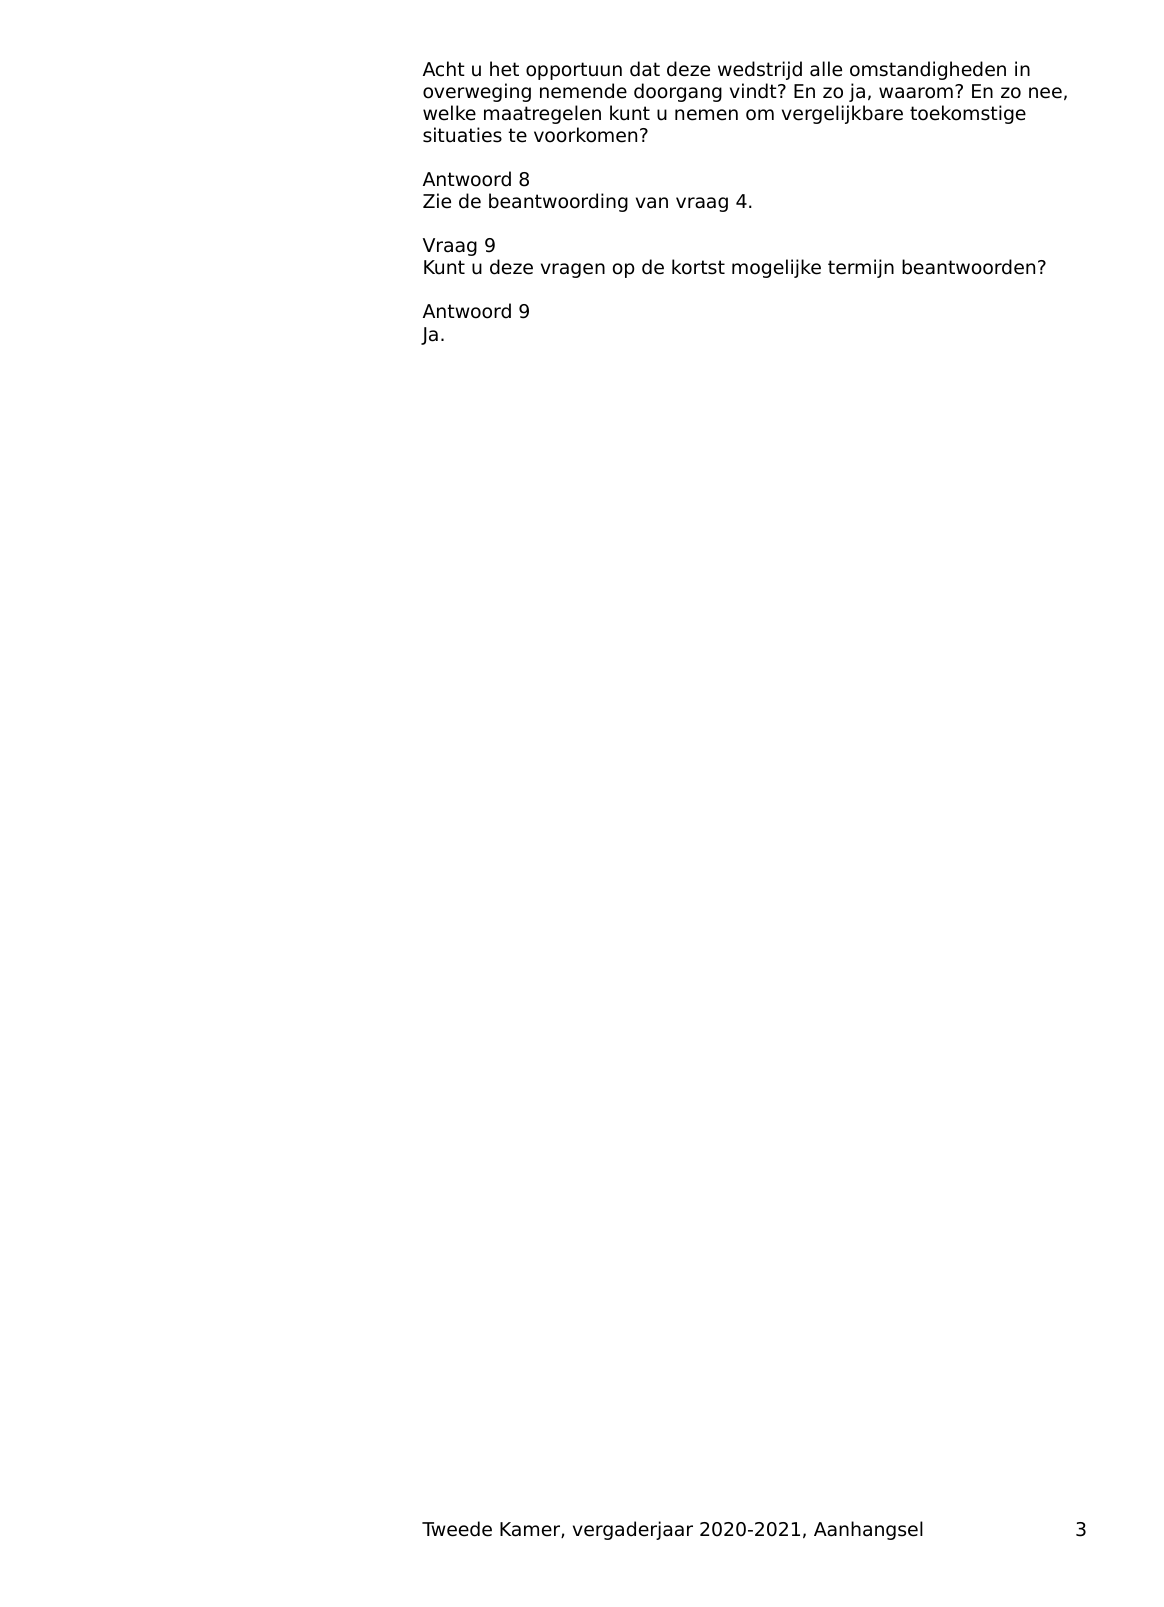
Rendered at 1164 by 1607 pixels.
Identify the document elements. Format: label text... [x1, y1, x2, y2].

text Kunt u deze vragen op de kortst mogelijke termijn beantwoorden? [422, 257, 1087, 279]
text Antwoord 9 [422, 301, 1087, 323]
text Zie de beantwoording van vraag 4. [422, 191, 1087, 213]
text Vraag 9 [422, 235, 1087, 257]
text Acht u het opportuun dat deze wedstrijd alle omstandigheden in overweging nemende doorgang vindt? En zo ja, waarom? En zo nee, welke maatregelen kunt u nemen om vergelijkbare toekomstige situaties te voorkomen? [422, 59, 1087, 147]
text Ja. [422, 323, 1087, 345]
text Antwoord 8 [422, 169, 1087, 191]
